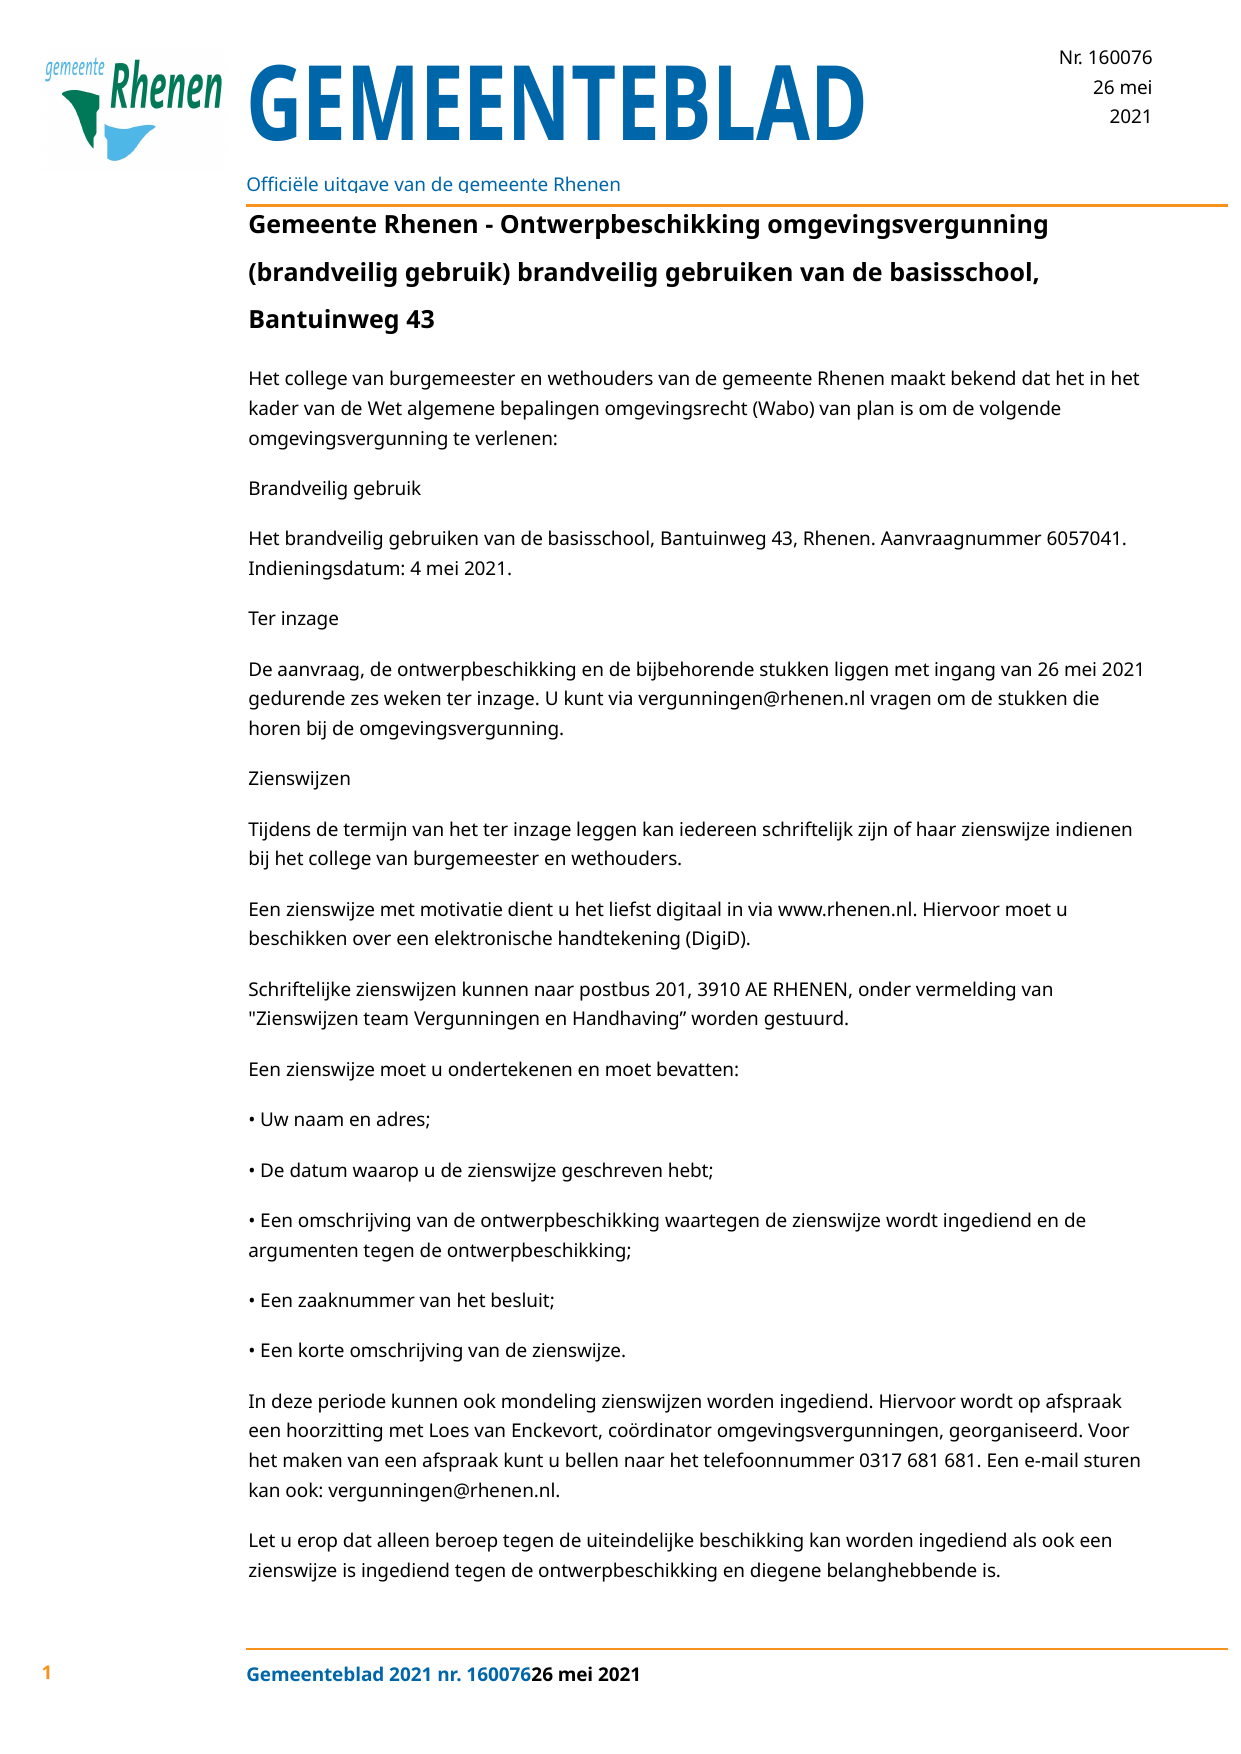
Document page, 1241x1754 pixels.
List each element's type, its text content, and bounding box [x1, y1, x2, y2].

text Het college van burgemeester en wethouders van de gemeente Rhenen maakt bekend dat het in het kader van de Wet algemene bepalingen omgevingsrecht (Wabo) van plan is om de volgende omgevingsvergunning te verlenen: [248, 366, 1152, 450]
text • Een korte omschrijving van de zienswijze. [248, 1338, 1152, 1363]
text Schriftelijke zienswijzen kunnen naar postbus 201, 3910 AE RHENEN, onder vermelding van "Zienswijzen team Vergunningen en Handhaving” worden gestuurd. [248, 976, 1152, 1031]
text • Uw naam en adres; [248, 1106, 1152, 1132]
text Brandveilig gebruik [248, 475, 1152, 501]
text In deze periode kunnen ook mondeling zienswijzen worden ingediend. Hiervoor wordt op afspraak een hoorzitting met Loes van Enckevort, coördinator omgevingsvergunningen, georganiseerd. Voor het maken van een afspraak kunt u bellen naar het telefoonnummer 0317 681 681. Een e-mail sturen kan ook: vergunningen@rhenen.nl. [248, 1388, 1152, 1502]
text Een zienswijze moet u ondertekenen en moet bevatten: [248, 1056, 1152, 1082]
text Ter inzage [248, 606, 1152, 631]
text Let u erop dat alleen beroep tegen de uiteindelijke beschikking kan worden ingediend als ook een zienswijze is ingediend tegen de ontwerpbeschikking en diegene belanghebbende is. [248, 1527, 1152, 1582]
text Gemeente Rhenen - Ontwerpbeschikking omgevingsvergunning (brandveilig gebruik) brandveilig gebruiken van de basisschool, Bantuinweg 43 [248, 207, 1152, 336]
text • Een zaaknummer van het besluit; [248, 1287, 1152, 1313]
text Het brandveilig gebruiken van de basisschool, Bantuinweg 43, Rhenen. Aanvraagnummer 6057041. Indieningsdatum: 4 mei 2021. [248, 526, 1152, 581]
picture [41, 47, 231, 172]
text • De datum waarop u de zienswijze geschreven hebt; [248, 1157, 1152, 1182]
text De aanvraag, de ontwerpbeschikking en de bijbehorende stukken liggen met ingang van 26 mei 2021 gedurende zes weken ter inzage. U kunt via vergunningen@rhenen.nl vragen om de stukken die horen bij de omgevingsvergunning. [248, 656, 1152, 741]
text Een zienswijze met motivatie dient u het liefst digitaal in via www.rhenen.nl. Hiervoor moet u beschikken over een elektronische handtekening (DigiD). [248, 896, 1152, 951]
text Zienswijzen [248, 766, 1152, 791]
text Tijdens de termijn van het ter inzage leggen kan iedereen schriftelijk zijn of haar zienswijze indienen bij het college van burgemeester en wethouders. [248, 816, 1152, 871]
text • Een omschrijving van de ontwerpbeschikking waartegen de zienswijze wordt ingediend en de argumenten tegen de ontwerpbeschikking; [248, 1207, 1152, 1262]
